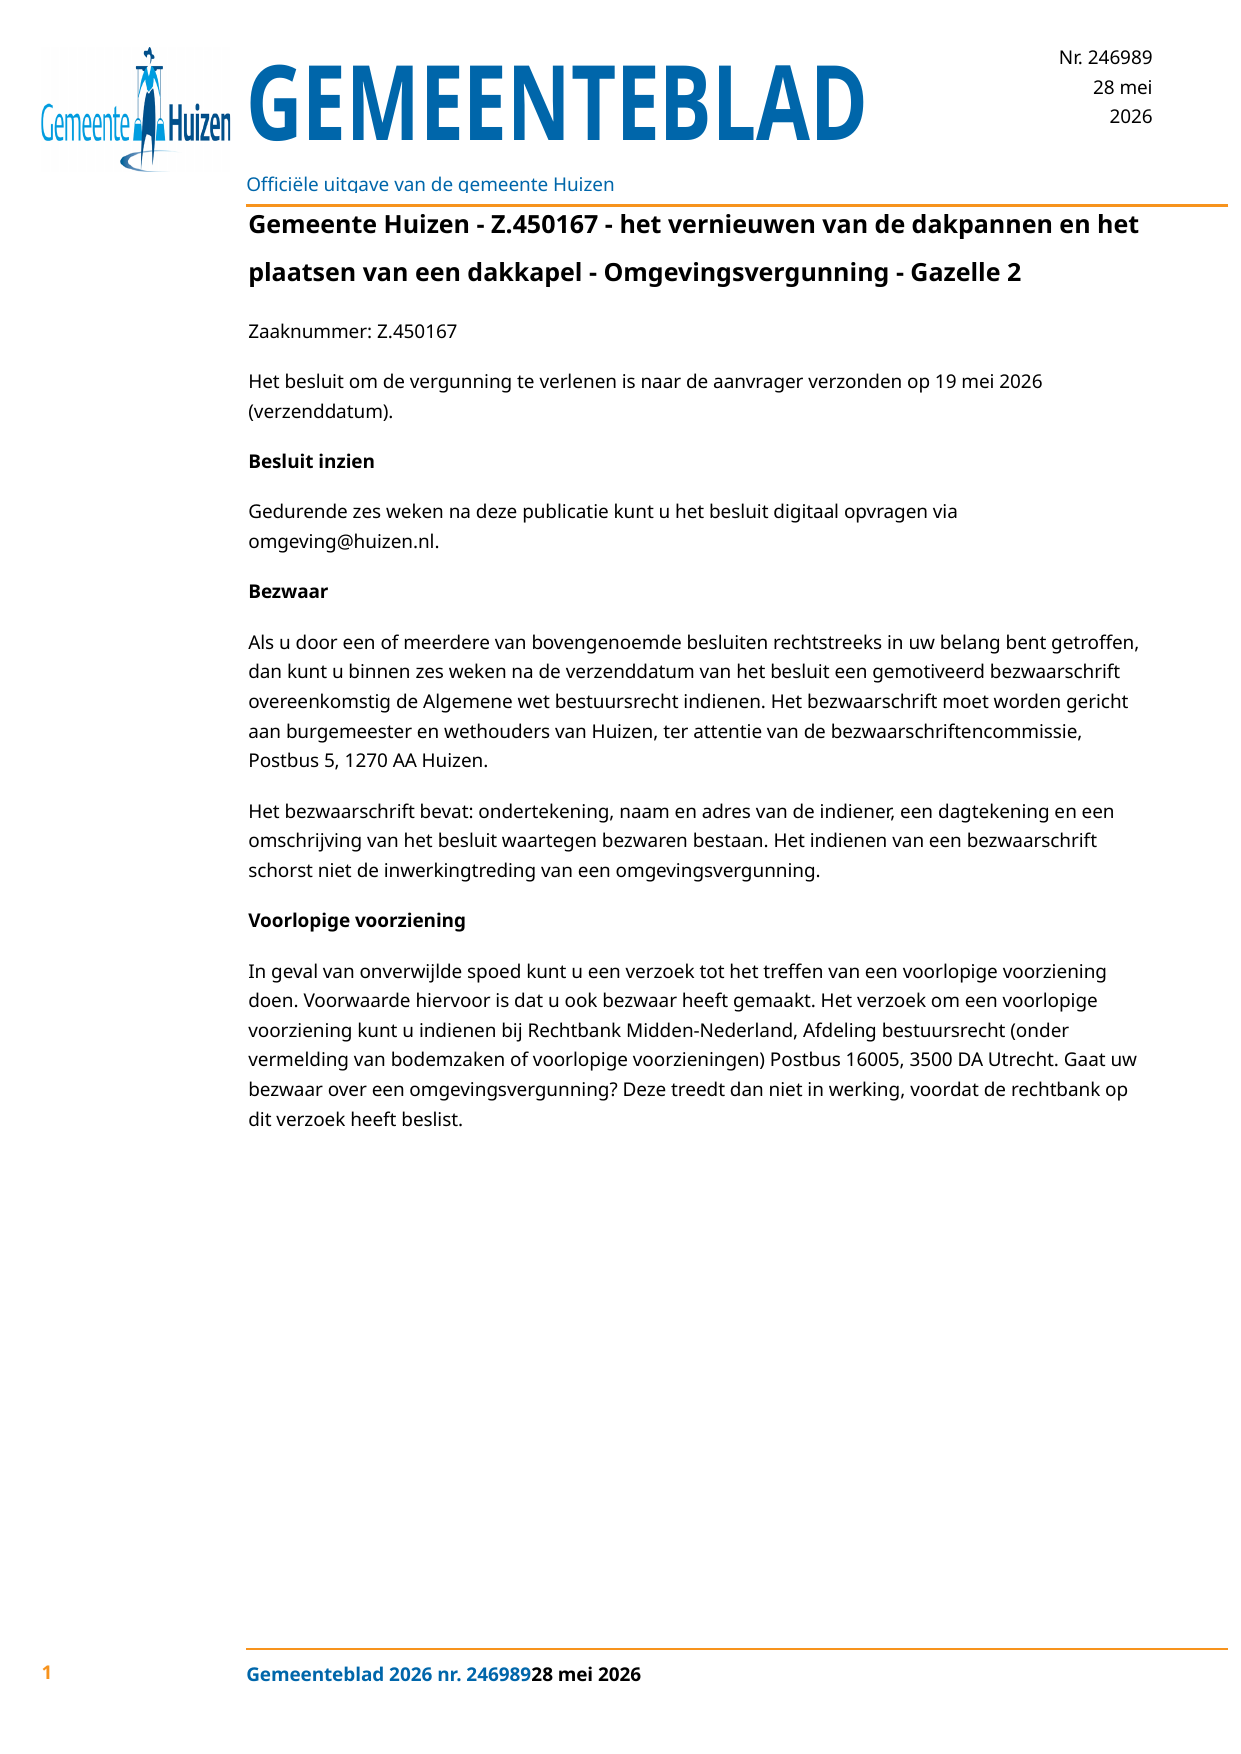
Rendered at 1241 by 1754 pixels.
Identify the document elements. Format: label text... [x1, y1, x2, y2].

text Het bezwaarschrift bevat: ondertekening, naam en adres van de indiener, een dagtekening en een omschrijving van het besluit waartegen bezwaren bestaan. Het indienen van een bezwaarschrift schorst niet de inwerkingtreding van een omgevingsvergunning. [248, 798, 1152, 883]
text In geval van onverwijlde spoed kunt u een verzoek tot het treffen van een voorlopige voorziening doen. Voorwaarde hiervoor is dat u ook bezwaar heeft gemaakt. Het verzoek om een voorlopige voorziening kunt u indienen bij Rechtbank Midden-Nederland, Afdeling bestuursrecht (onder vermelding van bodemzaken of voorlopige voorzieningen) Postbus 16005, 3500 DA Utrecht. Gaat uw bezwaar over een omgevingsvergunning? Deze treedt dan niet in werking, voordat de rechtbank op dit verzoek heeft beslist. [248, 958, 1152, 1132]
text Bezwaar [248, 579, 1152, 604]
text Als u door een of meerdere van bovengenoemde besluiten rechtstreeks in uw belang bent getroffen, dan kunt u binnen zes weken na de verzenddatum van het besluit een gemotiveerd bezwaarschrift overeenkomstig de Algemene wet bestuursrecht indienen. Het bezwaarschrift moet worden gericht aan burgemeester en wethouders van Huizen, ter attentie van de bezwaarschriftencommissie, Postbus 5, 1270 AA Huizen. [248, 629, 1152, 773]
text Gedurende zes weken na deze publicatie kunt u het besluit digitaal opvragen via omgeving@huizen.nl. [248, 499, 1152, 554]
text Besluit inzien [248, 448, 1152, 474]
text Gemeente Huizen - Z.450167 - het vernieuwen van de dakpannen en het plaatsen van een dakkapel - Omgevingsvergunning - Gazelle 2 [248, 207, 1152, 288]
picture [41, 47, 231, 172]
text Zaaknummer: Z.450167 [248, 318, 1152, 344]
text Het besluit om de vergunning te verlenen is naar de aanvrager verzonden op 19 mei 2026 (verzenddatum). [248, 368, 1152, 424]
text Voorlopige voorziening [248, 907, 1152, 933]
